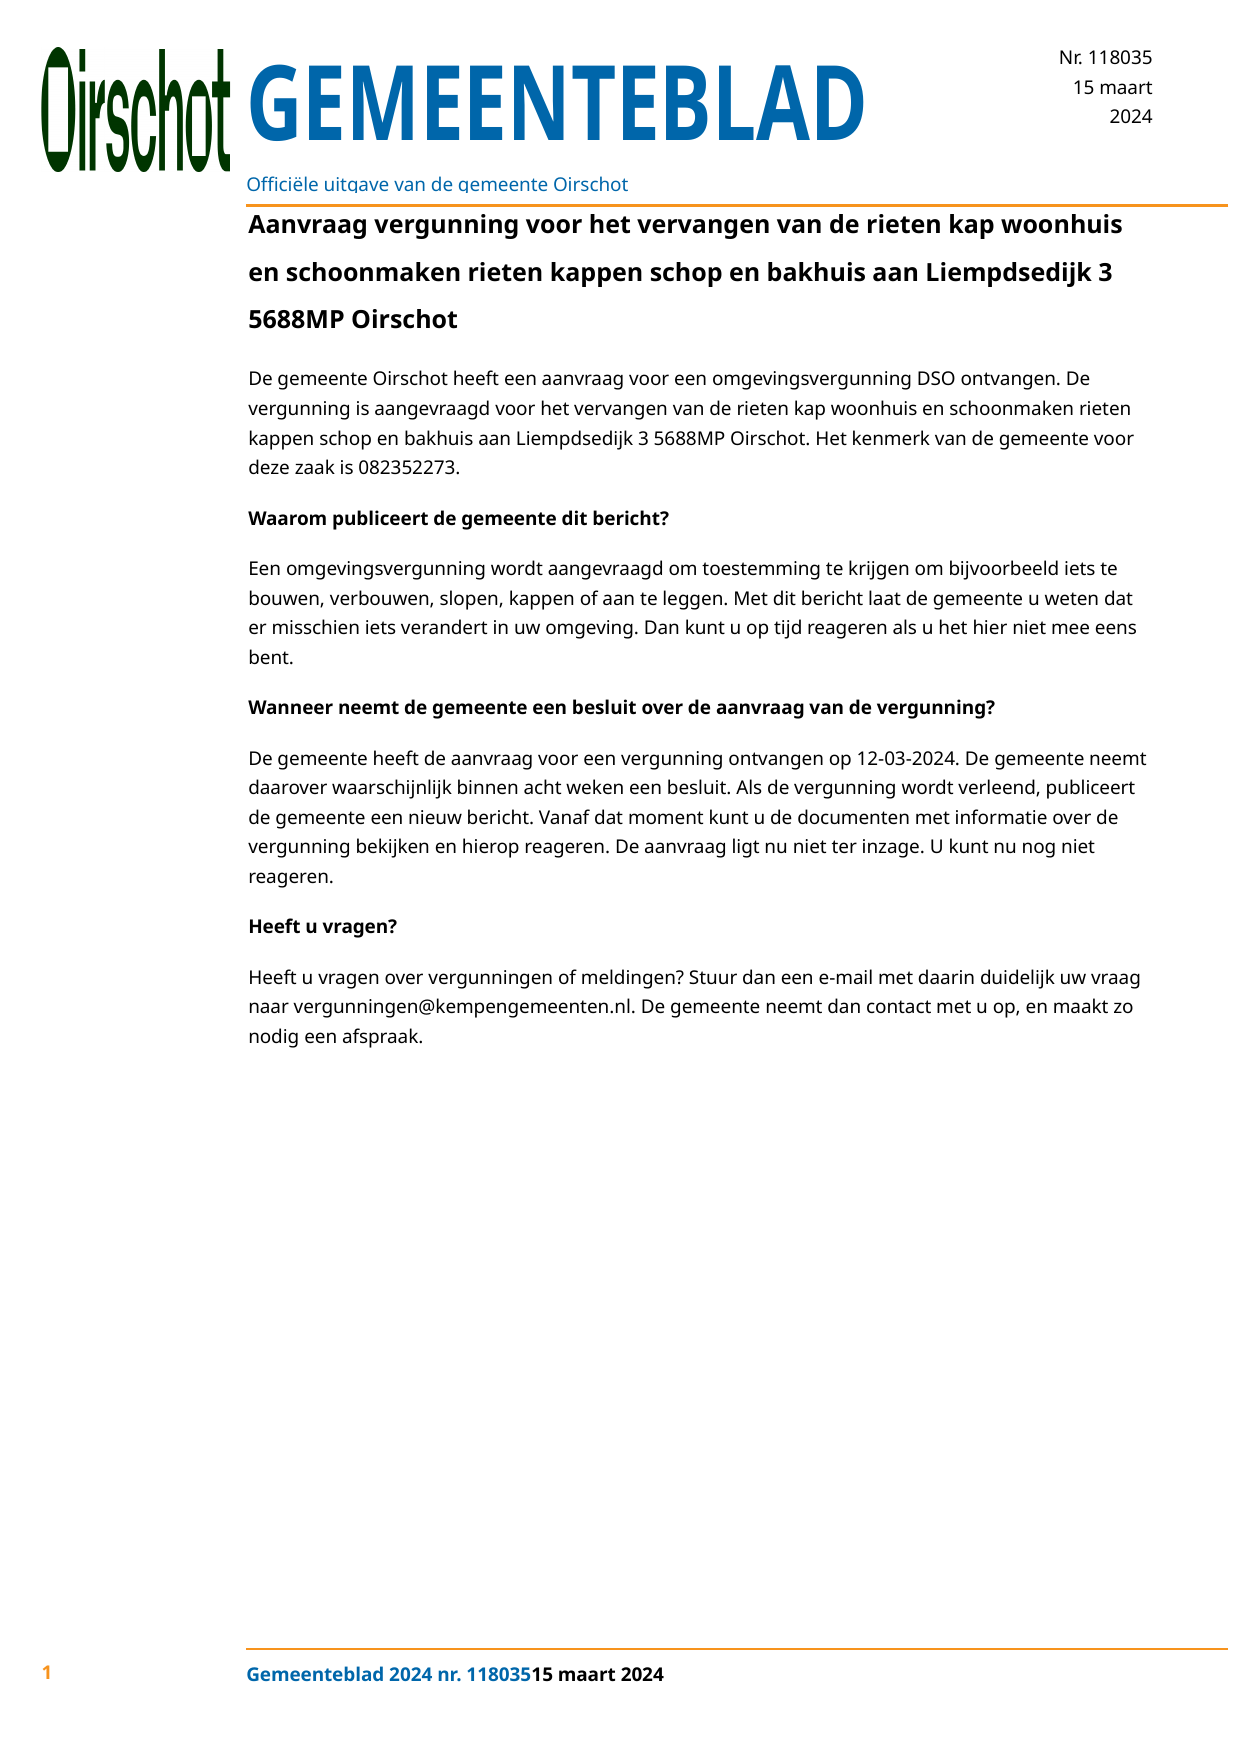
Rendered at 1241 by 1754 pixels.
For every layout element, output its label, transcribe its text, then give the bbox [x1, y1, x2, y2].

text De gemeente heeft de aanvraag voor een vergunning ontvangen op 12-03-2024. De gemeente neemt daarover waarschijnlijk binnen acht weken een besluit. Als de vergunning wordt verleend, publiceert de gemeente een nieuw bericht. Vanaf dat moment kunt u de documenten met informatie over de vergunning bekijken en hierop reageren. De aanvraag ligt nu niet ter inzage. U kunt nu nog niet reageren. [248, 745, 1152, 889]
text Aanvraag vergunning voor het vervangen van de rieten kap woonhuis en schoonmaken rieten kappen schop en bakhuis aan Liempdsedijk 3 5688MP Oirschot [248, 207, 1152, 336]
text Heeft u vragen over vergunningen of meldingen? Stuur dan een e-mail met daarin duidelijk uw vraag naar vergunningen@kempengemeenten.nl. De gemeente neemt dan contact met u op, en maakt zo nodig een afspraak. [248, 964, 1152, 1049]
text Wanneer neemt de gemeente een besluit over de aanvraag van de vergunning? [248, 694, 1152, 720]
text Heeft u vragen? [248, 913, 1152, 939]
text Een omgevingsvergunning wordt aangevraagd om toestemming te krijgen om bijvoorbeeld iets te bouwen, verbouwen, slopen, kappen of aan te leggen. Met dit bericht laat de gemeente u weten dat er misschien iets verandert in uw omgeving. Dan kunt u op tijd reageren als u het hier niet mee eens bent. [248, 555, 1152, 669]
text De gemeente Oirschot heeft een aanvraag voor een omgevingsvergunning DSO ontvangen. De vergunning is aangevraagd voor het vervangen van de rieten kap woonhuis en schoonmaken rieten kappen schop en bakhuis aan Liempdsedijk 3 5688MP Oirschot. Het kenmerk van de gemeente voor deze zaak is 082352273. [248, 366, 1152, 480]
text Waarom publiceert de gemeente dit bericht? [248, 505, 1152, 530]
picture [41, 47, 231, 172]
